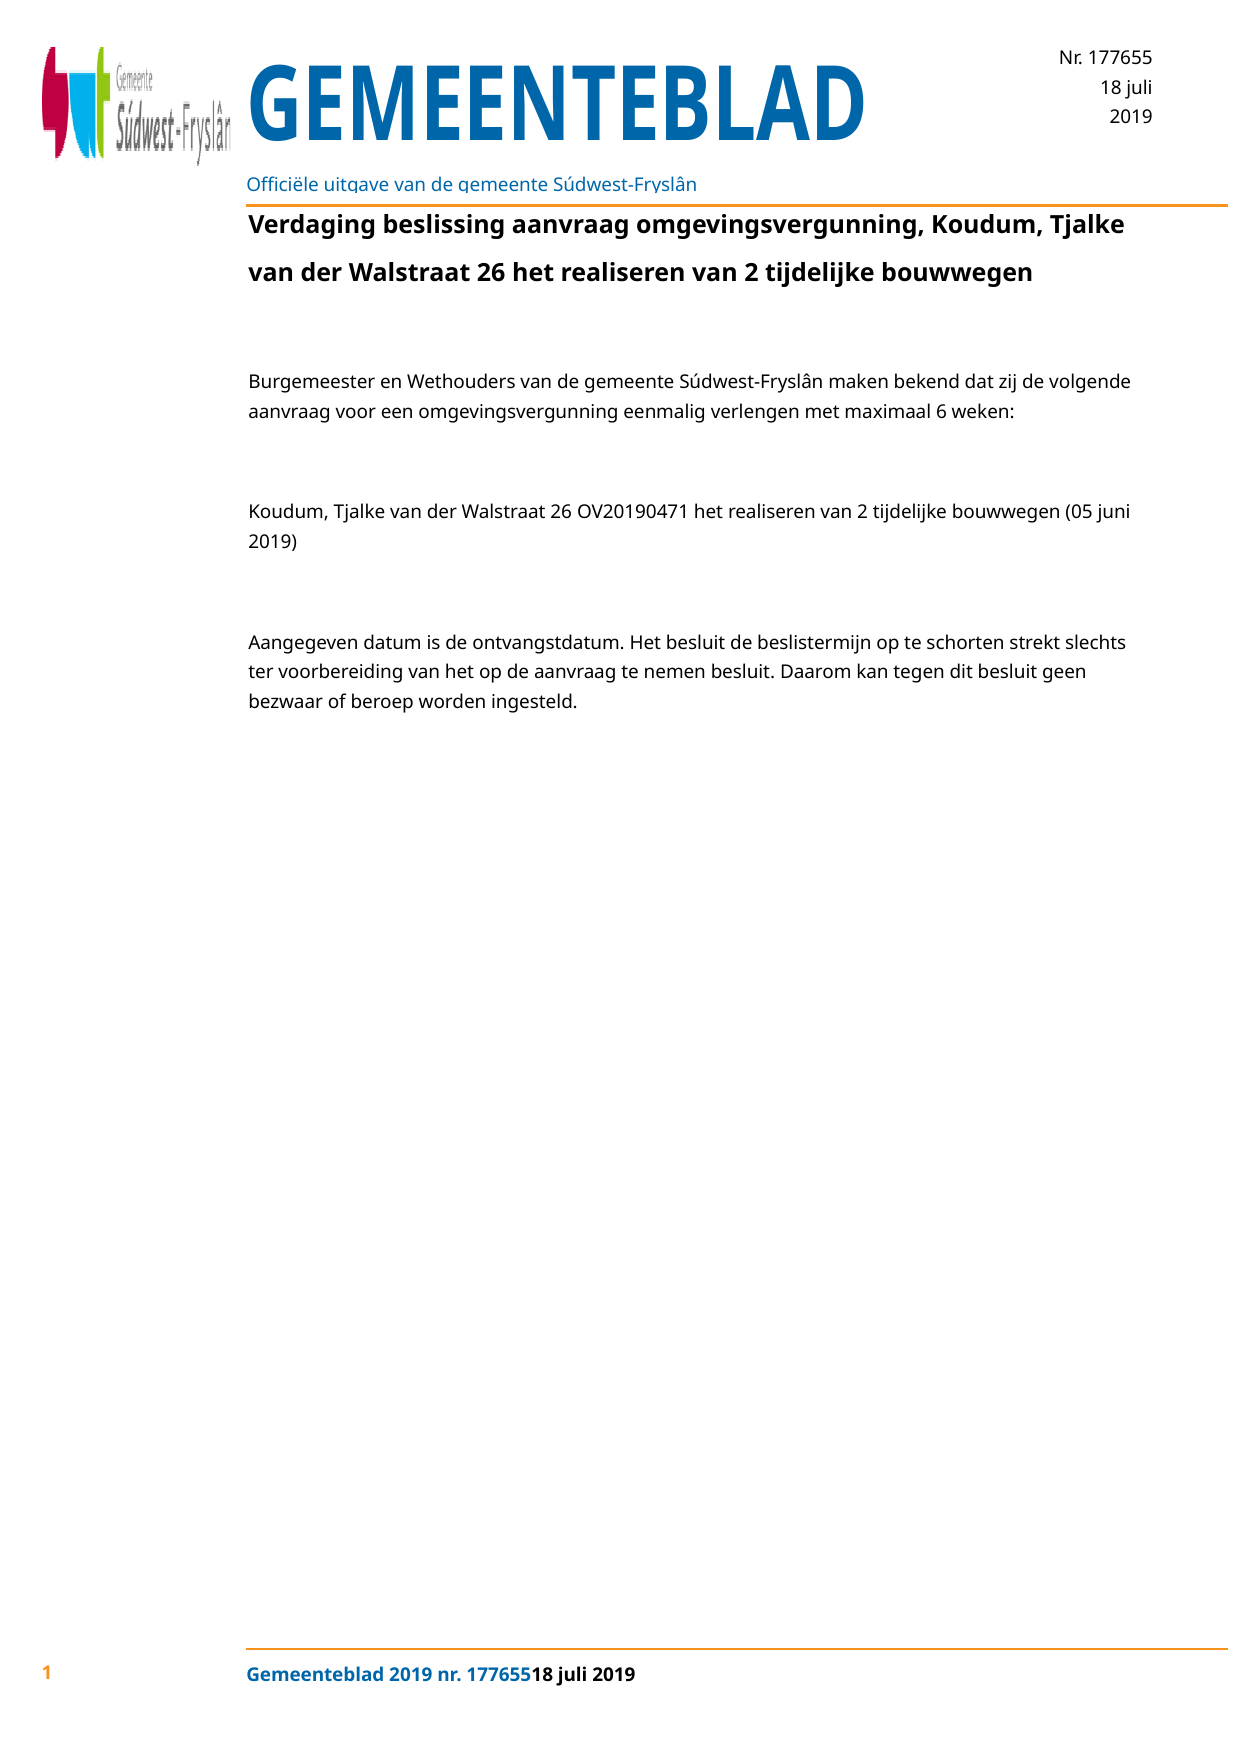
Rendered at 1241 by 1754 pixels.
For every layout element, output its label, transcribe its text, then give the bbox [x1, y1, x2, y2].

text Burgemeester en Wethouders van de gemeente Súdwest-Fryslân maken bekend dat zij de volgende aanvraag voor een omgevingsvergunning eenmalig verlengen met maximaal 6 weken: [248, 368, 1152, 424]
text Verdaging beslissing aanvraag omgevingsvergunning, Koudum, Tjalke van der Walstraat 26 het realiseren van 2 tijdelijke bouwwegen [248, 207, 1152, 288]
text Aangegeven datum is de ontvangstdatum. Het besluit de beslistermijn op te schorten strekt slechts ter voorbereiding van het op de aanvraag te nemen besluit. Daarom kan tegen dit besluit geen bezwaar of beroep worden ingesteld. [248, 629, 1152, 714]
picture [41, 47, 231, 172]
text Koudum, Tjalke van der Walstraat 26 OV20190471 het realiseren van 2 tijdelijke bouwwegen (05 juni 2019) [248, 499, 1152, 554]
